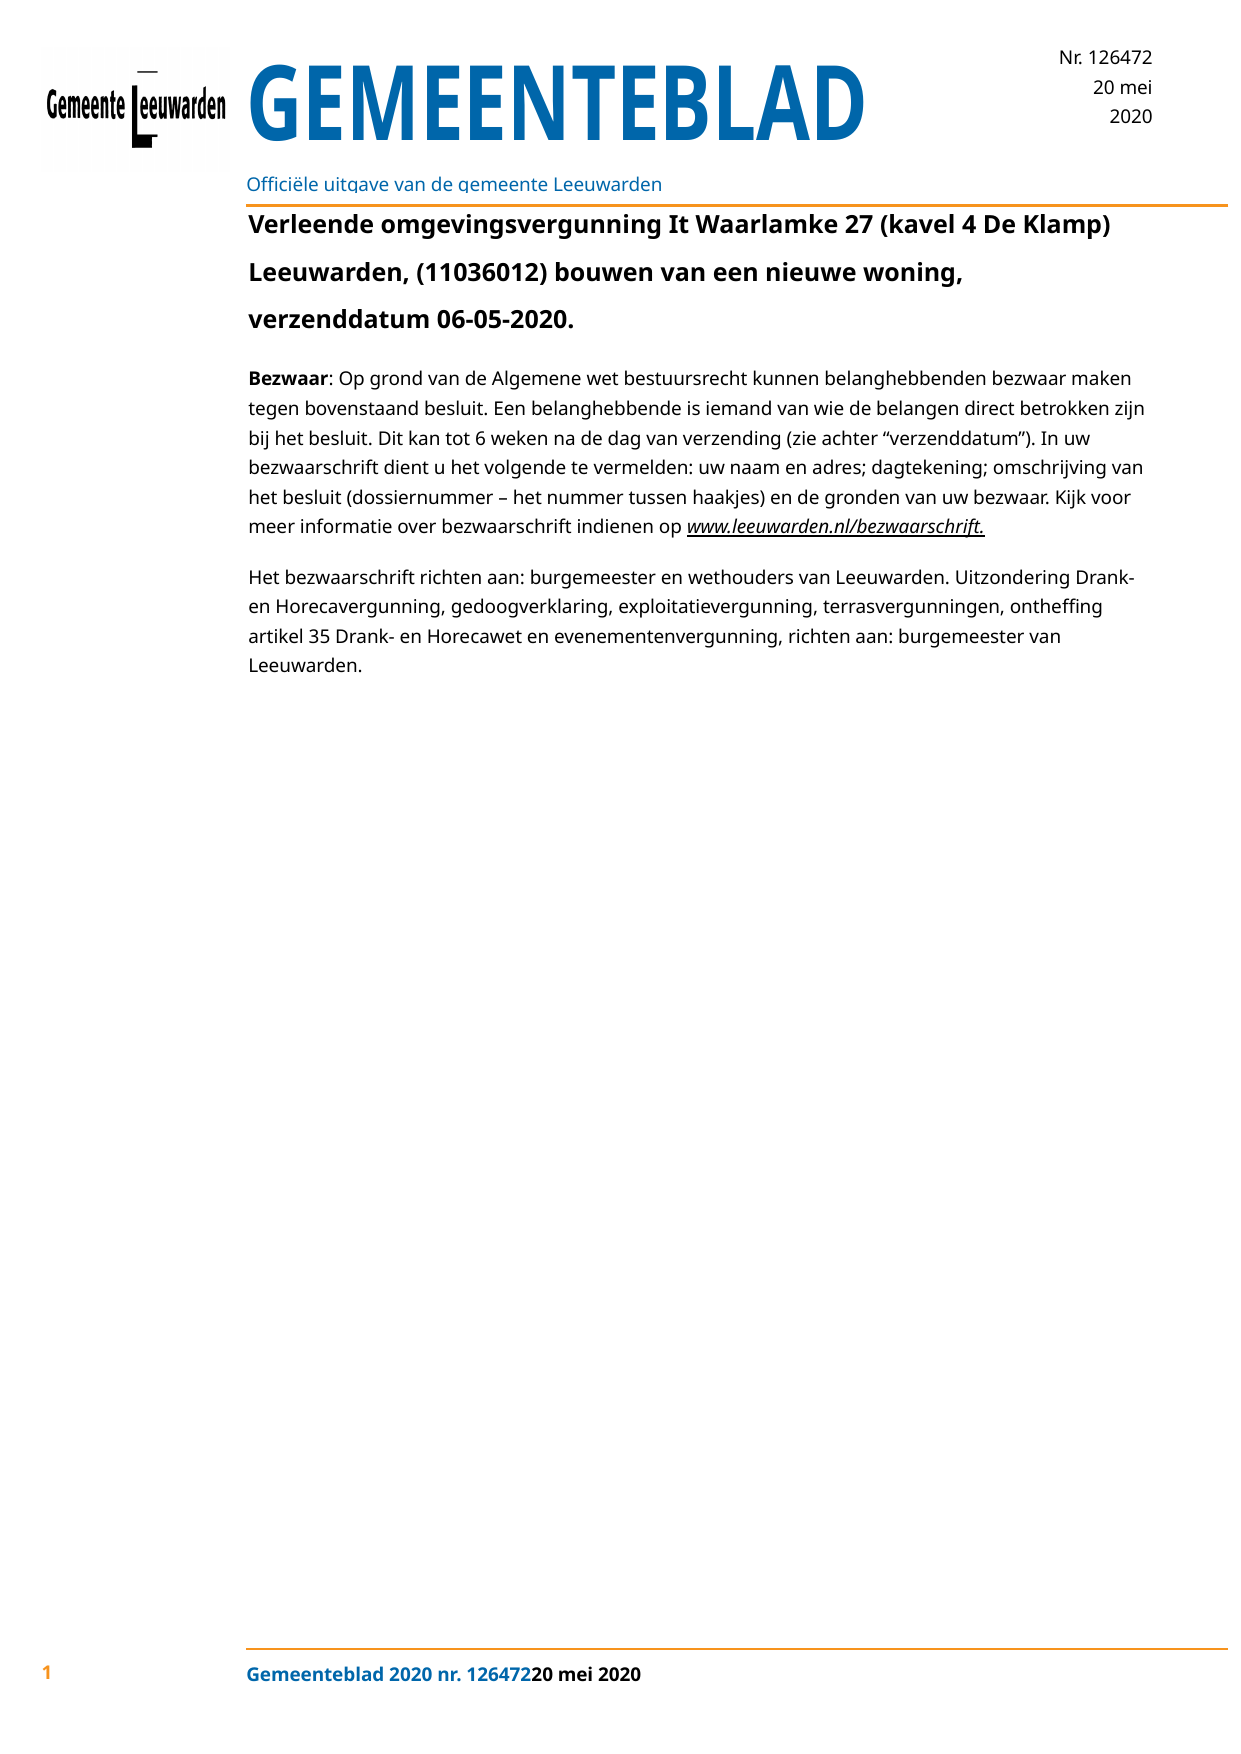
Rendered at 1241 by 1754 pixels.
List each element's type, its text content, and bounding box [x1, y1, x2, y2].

text Verleende omgevingsvergunning It Waarlamke 27 (kavel 4 De Klamp) Leeuwarden, (11036012) bouwen van een nieuwe woning, verzenddatum 06-05-2020. [248, 207, 1152, 336]
text Bezwaar: Op grond van de Algemene wet bestuursrecht kunnen belanghebbenden bezwaar maken tegen bovenstaand besluit. Een belanghebbende is iemand van wie de belangen direct betrokken zijn bij het besluit. Dit kan tot 6 weken na de dag van verzending (zie achter “verzenddatum”). In uw bezwaarschrift dient u het volgende te vermelden: uw naam en adres; dagtekening; omschrijving van het besluit (dossiernummer – het nummer tussen haakjes) en de gronden van uw bezwaar. Kijk voor meer informatie over bezwaarschrift indienen op www.leeuwarden.nl/bezwaarschrift. [248, 366, 1152, 539]
picture [41, 47, 231, 172]
text Het bezwaarschrift richten aan: burgemeester en wethouders van Leeuwarden. Uitzondering Drank- en Horecavergunning, gedoogverklaring, exploitatievergunning, terrasvergunningen, ontheffing artikel 35 Drank- en Horecawet en evenementenvergunning, richten aan: burgemeester van Leeuwarden. [248, 564, 1152, 678]
